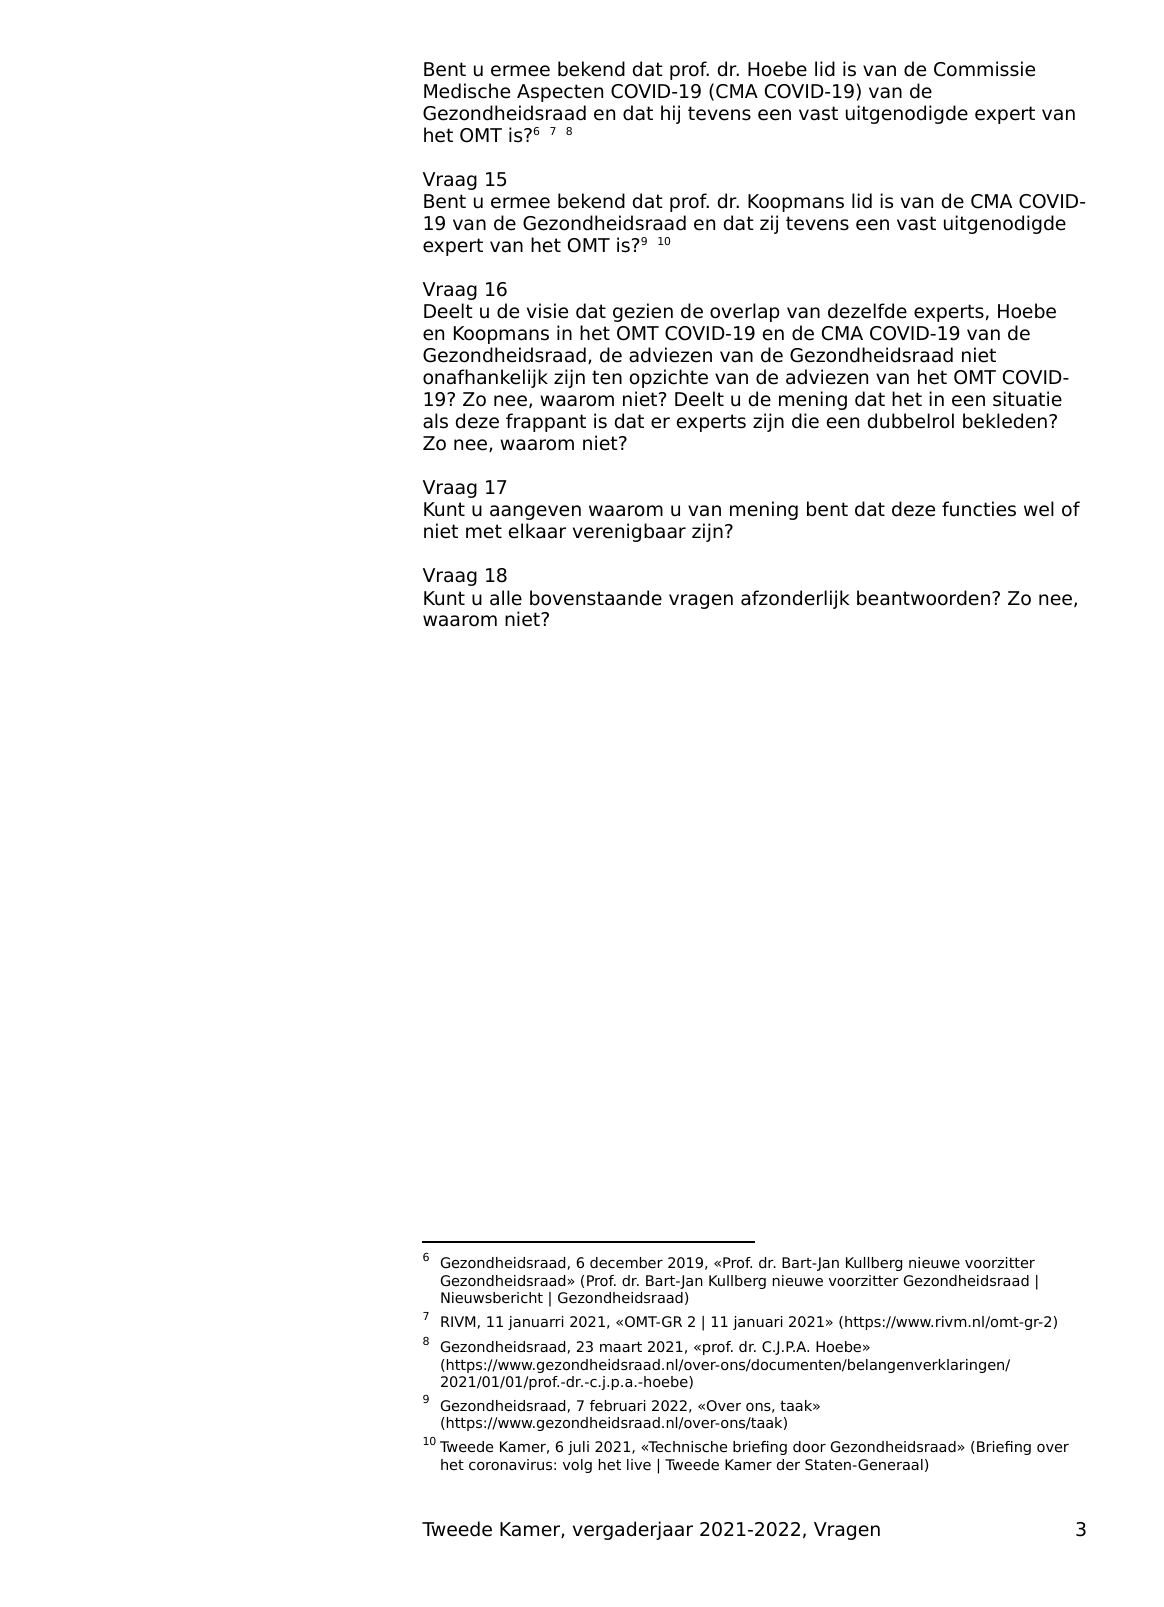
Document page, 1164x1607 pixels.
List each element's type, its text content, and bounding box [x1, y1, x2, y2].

text Kunt u aangeven waarom u van mening bent dat deze functies wel of niet met elkaar verenigbaar zijn? [422, 499, 1087, 543]
text Gezondheidsraad, 6 december 2019, «Prof. dr. Bart-Jan Kullberg nieuwe voorzitter Gezondheidsraad» (Prof. dr. Bart-Jan Kullberg nieuwe voorzitter Gezondheidsraad | Nieuwsbericht | Gezondheidsraad) [422, 1251, 1087, 1307]
text Bent u ermee bekend dat prof. dr. Hoebe lid is van de Commissie Medische Aspecten COVID-19 (CMA COVID-19) van de Gezondheidsraad en dat hij tevens een vast uitgenodigde expert van het OMT is? [422, 59, 1087, 147]
text RIVM, 11 januarri 2021, «OMT-GR 2 | 11 januari 2021» (https://www.rivm.nl/omt-gr-2) [422, 1310, 1087, 1332]
text Bent u ermee bekend dat prof. dr. Koopmans lid is van de CMA COVID-19 van de Gezondheidsraad en dat zij tevens een vast uitgenodigde expert van het OMT is? [422, 191, 1087, 257]
text Vraag 16 [422, 279, 1087, 301]
text Vraag 18 [422, 565, 1087, 587]
text Vraag 17 [422, 477, 1087, 499]
text Gezondheidsraad, 23 maart 2021, «prof. dr. C.J.P.A. Hoebe» (https://www.gezondheidsraad.nl/over-ons/documenten/belangenverklaringen/2021/01/01/prof.-dr.-c.j.p.a.-hoebe) [422, 1335, 1087, 1391]
text Deelt u de visie dat gezien de overlap van dezelfde experts, Hoebe en Koopmans in het OMT COVID-19 en de CMA COVID-19 van de Gezondheidsraad, de adviezen van de Gezondheidsraad niet onafhankelijk zijn ten opzichte van de adviezen van het OMT COVID-19? Zo nee, waarom niet? Deelt u de mening dat het in een situatie als deze frappant is dat er experts zijn die een dubbelrol bekleden? Zo nee, waarom niet? [422, 301, 1087, 455]
text Tweede Kamer, 6 juli 2021, «Technische briefing door Gezondheidsraad» (Briefing over het coronavirus: volg het live | Tweede Kamer der Staten-Generaal) [422, 1435, 1087, 1474]
text Vraag 15 [422, 169, 1087, 191]
text Kunt u alle bovenstaande vragen afzonderlijk beantwoorden? Zo nee, waarom niet? [422, 587, 1087, 631]
text Gezondheidsraad, 7 februari 2022, «Over ons, taak» (https://www.gezondheidsraad.nl/over-ons/taak) [422, 1393, 1087, 1432]
